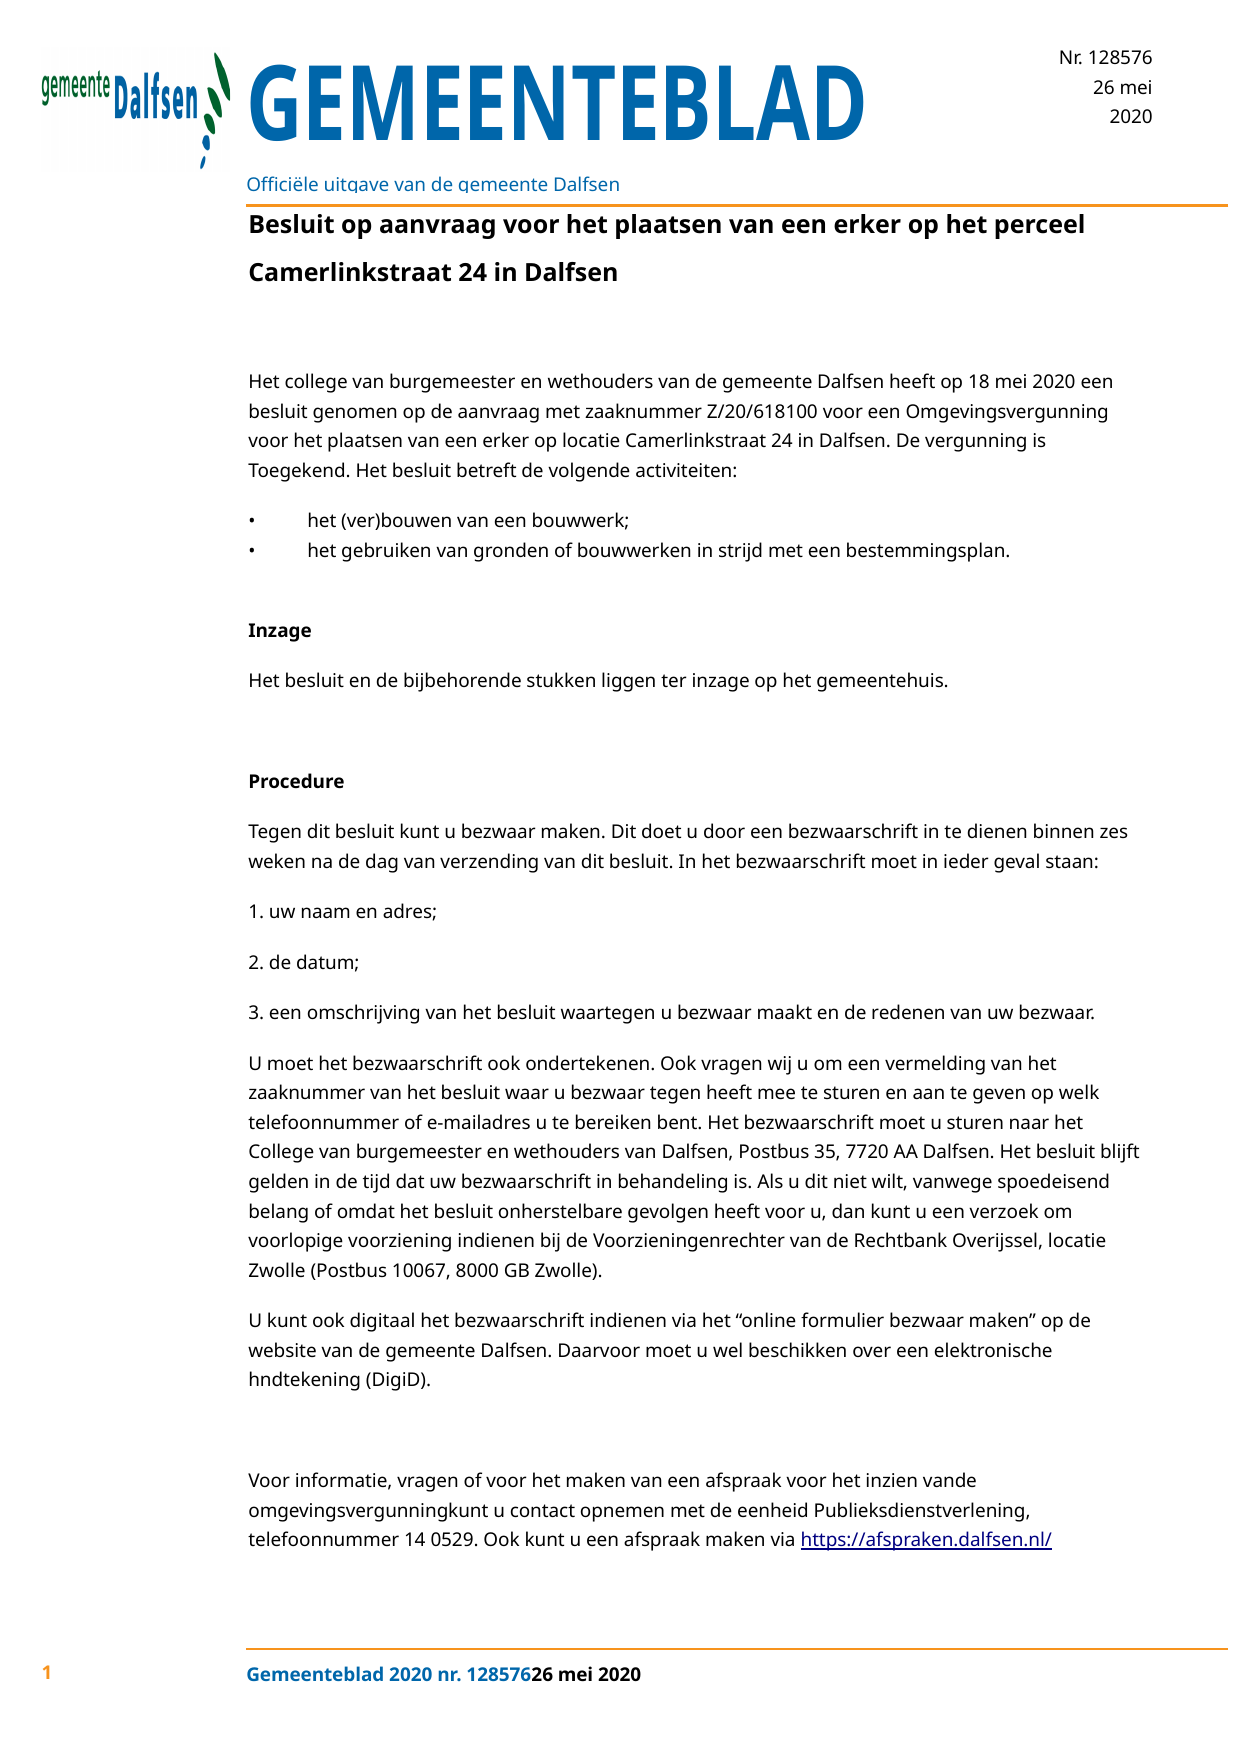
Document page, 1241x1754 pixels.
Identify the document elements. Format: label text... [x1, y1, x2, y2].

list het gebruiken van gronden of bouwwerken in strijd met een bestemmingsplan. [248, 537, 1152, 563]
text U moet het bezwaarschrift ook ondertekenen. Ook vragen wij u om een vermelding van het zaaknummer van het besluit waar u bezwaar tegen heeft mee te sturen en aan te geven op welk telefoonnummer of e-mailadres u te bereiken bent. Het bezwaarschrift moet u sturen naar het College van burgemeester en wethouders van Dalfsen, Postbus 35, 7720 AA Dalfsen. Het besluit blijft gelden in de tijd dat uw bezwaarschrift in behandeling is. Als u dit niet wilt, vanwege spoedeisend belang of omdat het besluit onherstelbare gevolgen heeft voor u, dan kunt u een verzoek om voorlopige voorziening indienen bij de Voorzieningenrechter van de Rechtbank Overijssel, locatie Zwolle (Postbus 10067, 8000 GB Zwolle). [248, 1050, 1152, 1283]
text Tegen dit besluit kunt u bezwaar maken. Dit doet u door een bezwaarschrift in te dienen binnen zes weken na de dag van verzending van dit besluit. In het bezwaarschrift moet in ieder geval staan: [248, 819, 1152, 874]
list het (ver)bouwen van een bouwwerk; [248, 507, 1152, 533]
picture [41, 47, 231, 172]
text Het college van burgemeester en wethouders van de gemeente Dalfsen heeft op 18 mei 2020 een besluit genomen op de aanvraag met zaaknummer Z/20/618100 voor een Omgevingsvergunning voor het plaatsen van een erker op locatie Camerlinkstraat 24 in Dalfsen. De vergunning is Toegekend. Het besluit betreft de volgende activiteiten: [248, 368, 1152, 483]
text Inzage [248, 617, 1152, 643]
text Voor informatie, vragen of voor het maken van een afspraak voor het inzien vande omgevingsvergunningkunt u contact opnemen met de eenheid Publieksdienstverlening, telefoonnummer 14 0529. Ook kunt u een afspraak maken via https://afspraken.dalfsen.nl/ [248, 1467, 1152, 1552]
text 3. een omschrijving van het besluit waartegen u bezwaar maakt en de redenen van uw bezwaar. [248, 999, 1152, 1025]
text 2. de datum; [248, 949, 1152, 975]
text 1. uw naam en adres; [248, 899, 1152, 924]
text U kunt ook digitaal het bezwaarschrift indienen via het “online formulier bezwaar maken” op de website van de gemeente Dalfsen. Daarvoor moet u wel beschikken over een elektronische hndtekening (DigiD). [248, 1307, 1152, 1392]
text Procedure [248, 768, 1152, 794]
text Het besluit en de bijbehorende stukken liggen ter inzage op het gemeentehuis. [248, 667, 1152, 693]
text Besluit op aanvraag voor het plaatsen van een erker op het perceel Camerlinkstraat 24 in Dalfsen [248, 207, 1152, 288]
